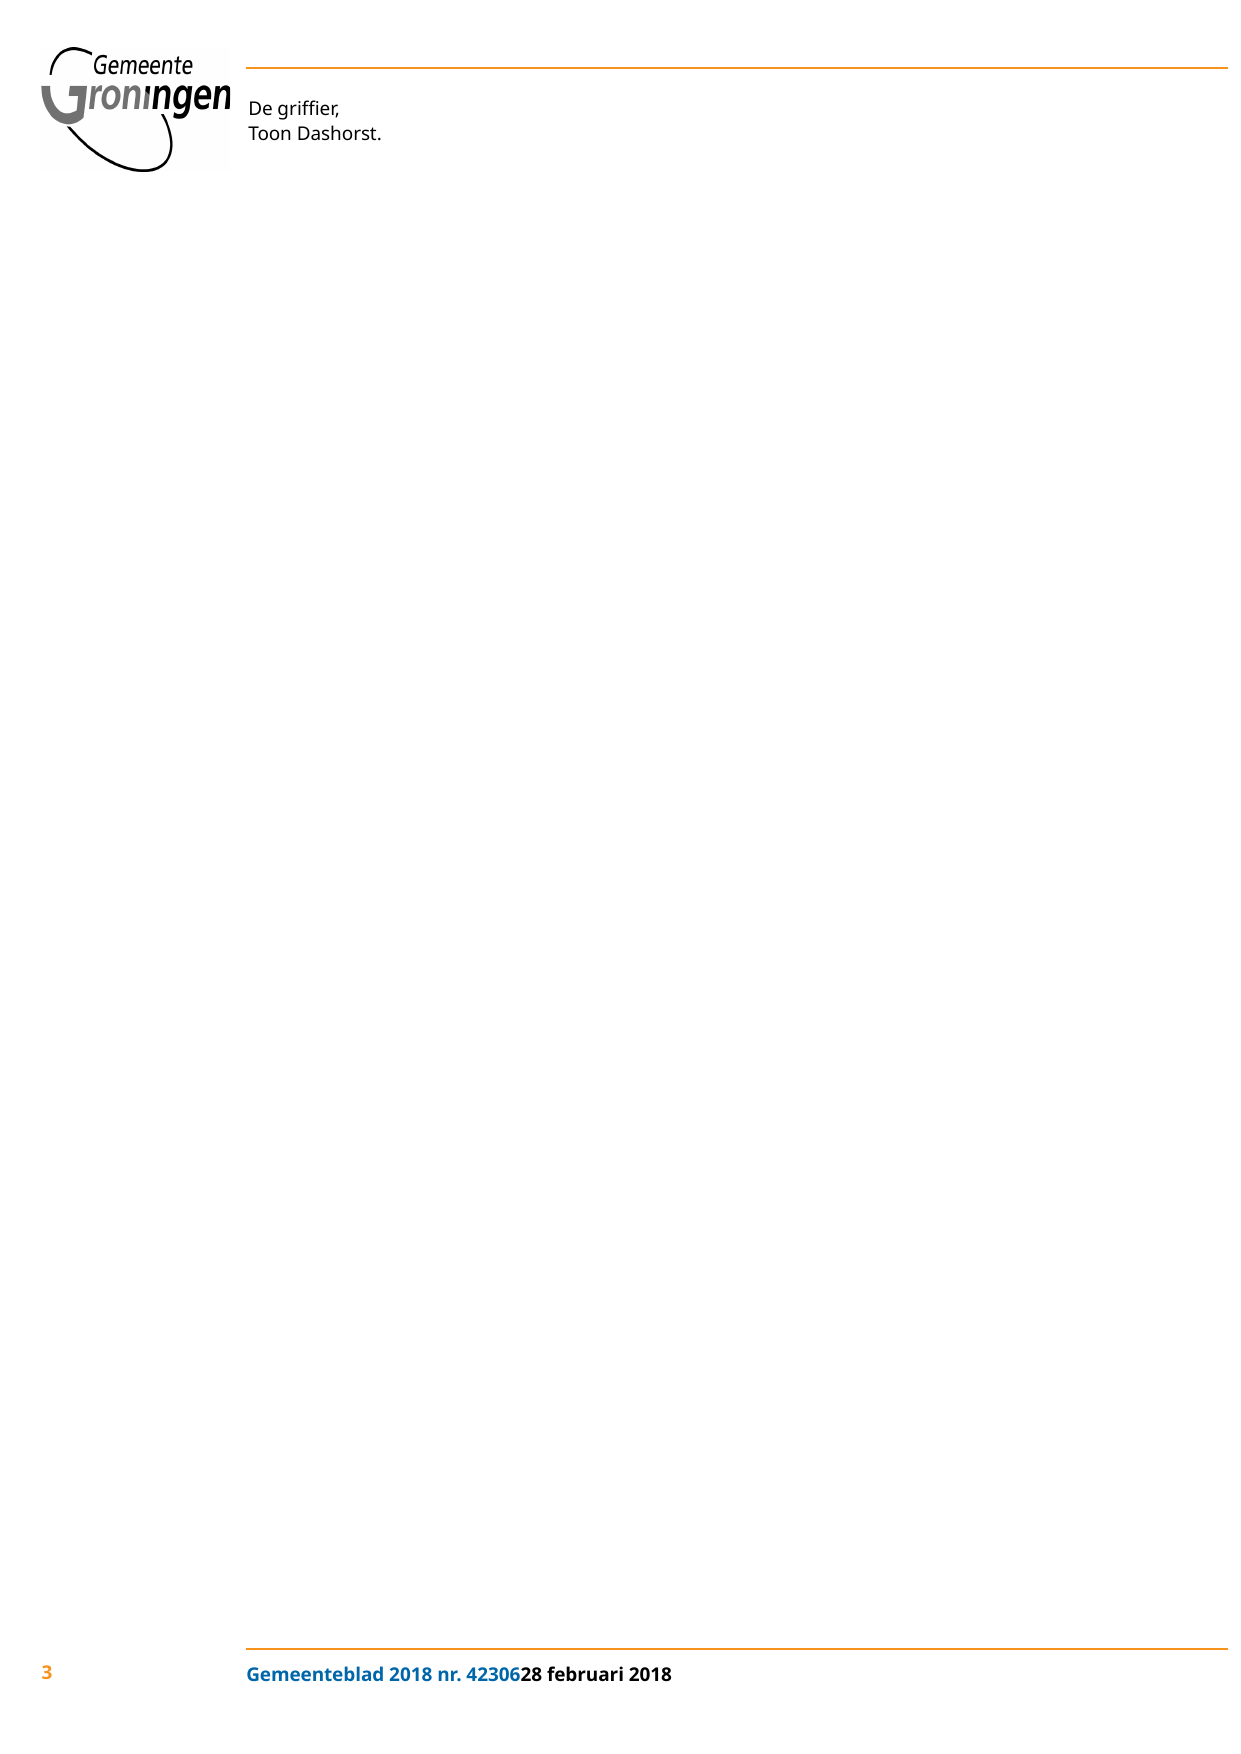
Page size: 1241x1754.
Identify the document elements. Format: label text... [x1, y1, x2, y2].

picture [41, 47, 231, 172]
text De griffier, [248, 95, 1152, 121]
text Toon Dashorst. [248, 121, 1152, 146]
